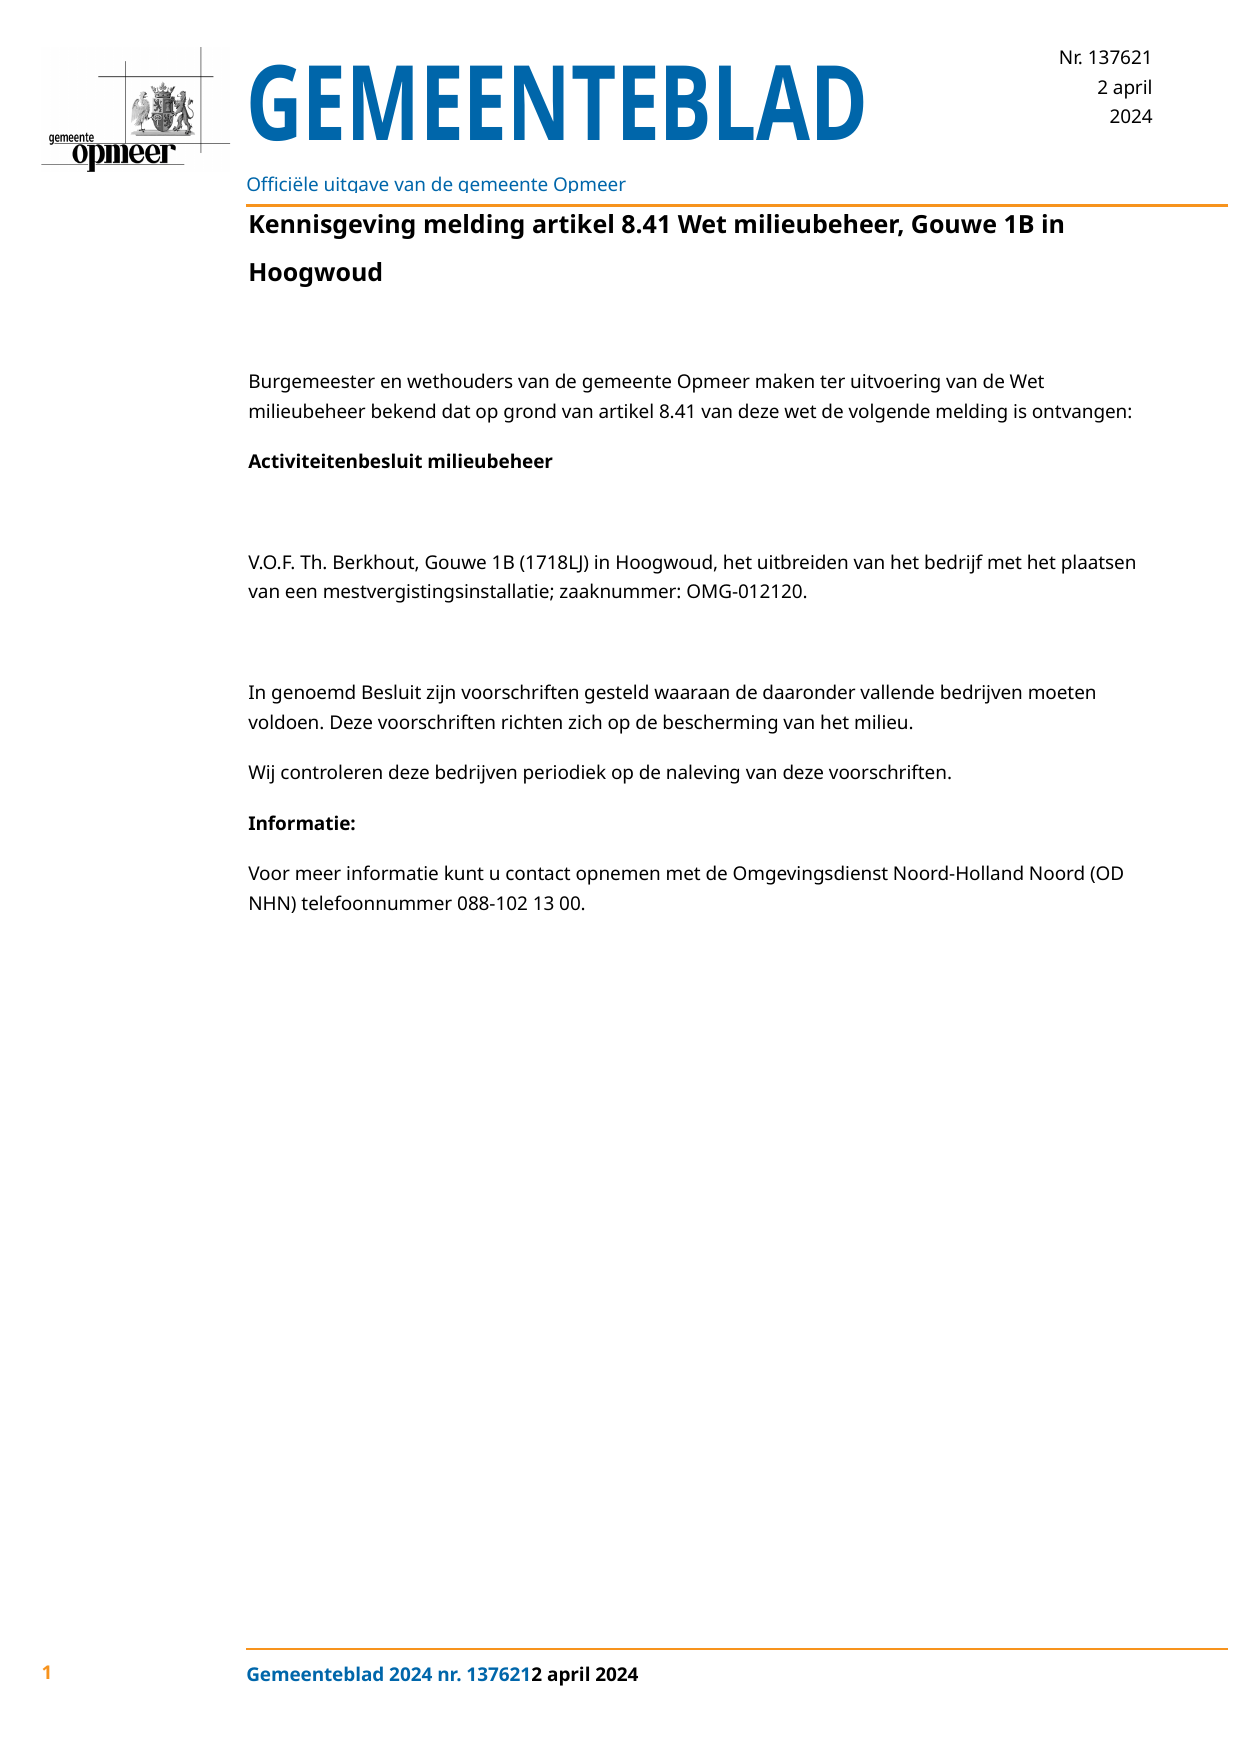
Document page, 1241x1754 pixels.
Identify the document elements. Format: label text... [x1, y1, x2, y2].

text Kennisgeving melding artikel 8.41 Wet milieubeheer, Gouwe 1B in Hoogwoud [248, 207, 1152, 288]
text Informatie: [248, 810, 1152, 836]
text Voor meer informatie kunt u contact opnemen met de Omgevingsdienst Noord-Holland Noord (OD NHN) telefoonnummer 088-102 13 00. [248, 860, 1152, 916]
text Burgemeester en wethouders van de gemeente Opmeer maken ter uitvoering van de Wet milieubeheer bekend dat op grond van artikel 8.41 van deze wet de volgende melding is ontvangen: [248, 368, 1152, 424]
text Wij controleren deze bedrijven periodiek op de naleving van deze voorschriften. [248, 759, 1152, 785]
text V.O.F. Th. Berkhout, Gouwe 1B (1718LJ) in Hoogwoud, het uitbreiden van het bedrijf met het plaatsen van een mestvergistingsinstallatie; zaaknummer: OMG-012120. [248, 549, 1152, 604]
picture [41, 47, 231, 172]
text In genoemd Besluit zijn voorschriften gesteld waaraan de daaronder vallende bedrijven moeten voldoen. Deze voorschriften richten zich op de bescherming van het milieu. [248, 679, 1152, 735]
text Activiteitenbesluit milieubeheer [248, 448, 1152, 474]
